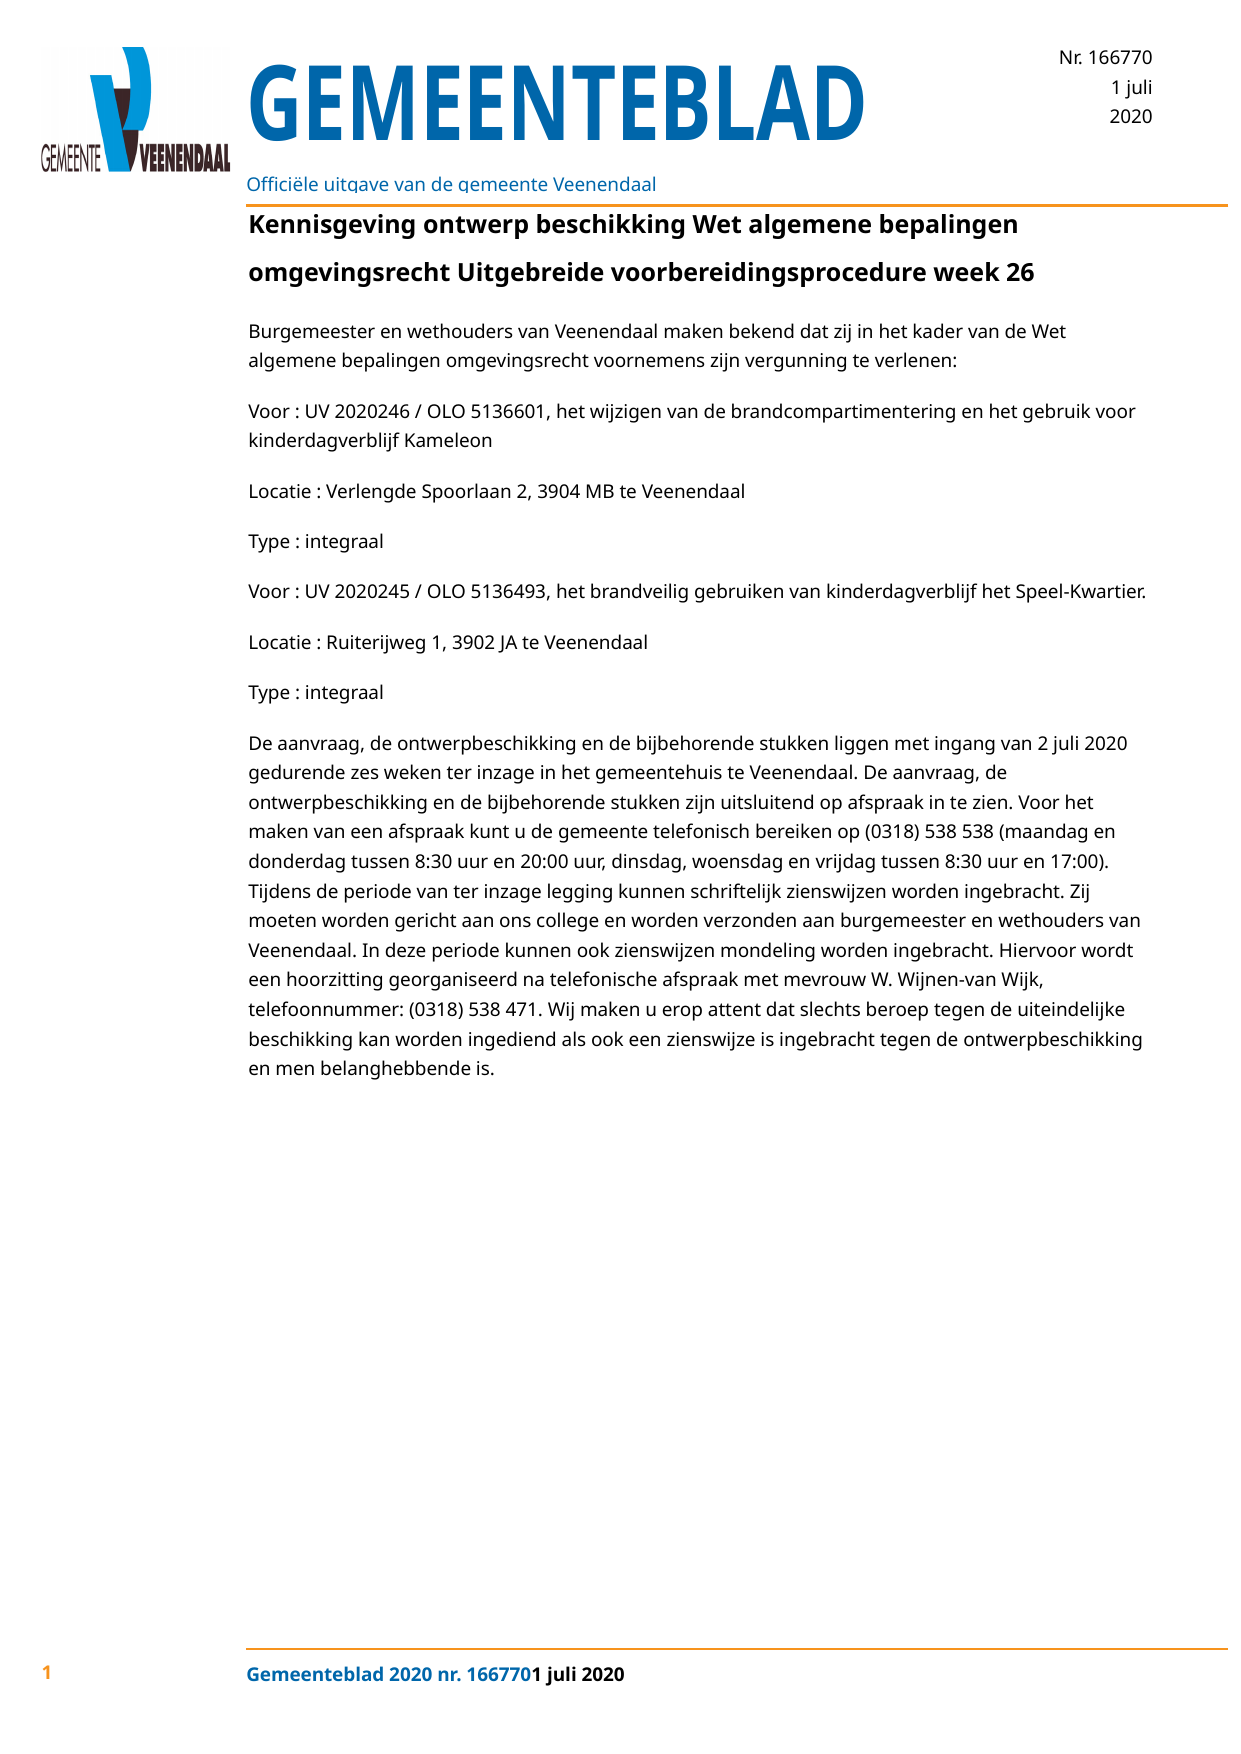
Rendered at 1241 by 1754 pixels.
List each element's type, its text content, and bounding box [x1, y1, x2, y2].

text Kennisgeving ontwerp beschikking Wet algemene bepalingen omgevingsrecht Uitgebreide voorbereidingsprocedure week 26 [248, 207, 1152, 288]
text De aanvraag, de ontwerpbeschikking en de bijbehorende stukken liggen met ingang van 2 juli 2020 gedurende zes weken ter inzage in het gemeentehuis te Veenendaal. De aanvraag, de ontwerpbeschikking en de bijbehorende stukken zijn uitsluitend op afspraak in te zien. Voor het maken van een afspraak kunt u de gemeente telefonisch bereiken op (0318) 538 538 (maandag en donderdag tussen 8:30 uur en 20:00 uur, dinsdag, woensdag en vrijdag tussen 8:30 uur en 17:00). Tijdens de periode van ter inzage legging kunnen schriftelijk zienswijzen worden ingebracht. Zij moeten worden gericht aan ons college en worden verzonden aan burgemeester en wethouders van Veenendaal. In deze periode kunnen ook zienswijzen mondeling worden ingebracht. Hiervoor wordt een hoorzitting georganiseerd na telefonische afspraak met mevrouw W. Wijnen-van Wijk, telefoonnummer: (0318) 538 471. Wij maken u erop attent dat slechts beroep tegen de uiteindelijke beschikking kan worden ingediend als ook een zienswijze is ingebracht tegen de ontwerpbeschikking en men belanghebbende is. [248, 730, 1152, 1081]
text Burgemeester en wethouders van Veenendaal maken bekend dat zij in het kader van de Wet algemene bepalingen omgevingsrecht voornemens zijn vergunning te verlenen: [248, 318, 1152, 373]
text Voor : UV 2020245 / OLO 5136493, het brandveilig gebruiken van kinderdagverblijf het Speel-Kwartier. [248, 579, 1152, 604]
text Locatie : Verlengde Spoorlaan 2, 3904 MB te Veenendaal [248, 478, 1152, 504]
text Voor : UV 2020246 / OLO 5136601, het wijzigen van de brandcompartimentering en het gebruik voor kinderdagverblijf Kameleon [248, 398, 1152, 453]
text Type : integraal [248, 528, 1152, 554]
text Type : integraal [248, 679, 1152, 705]
picture [123, 47, 231, 172]
text Locatie : Ruiterijweg 1, 3902 JA te Veenendaal [248, 629, 1152, 655]
picture [41, 47, 130, 172]
